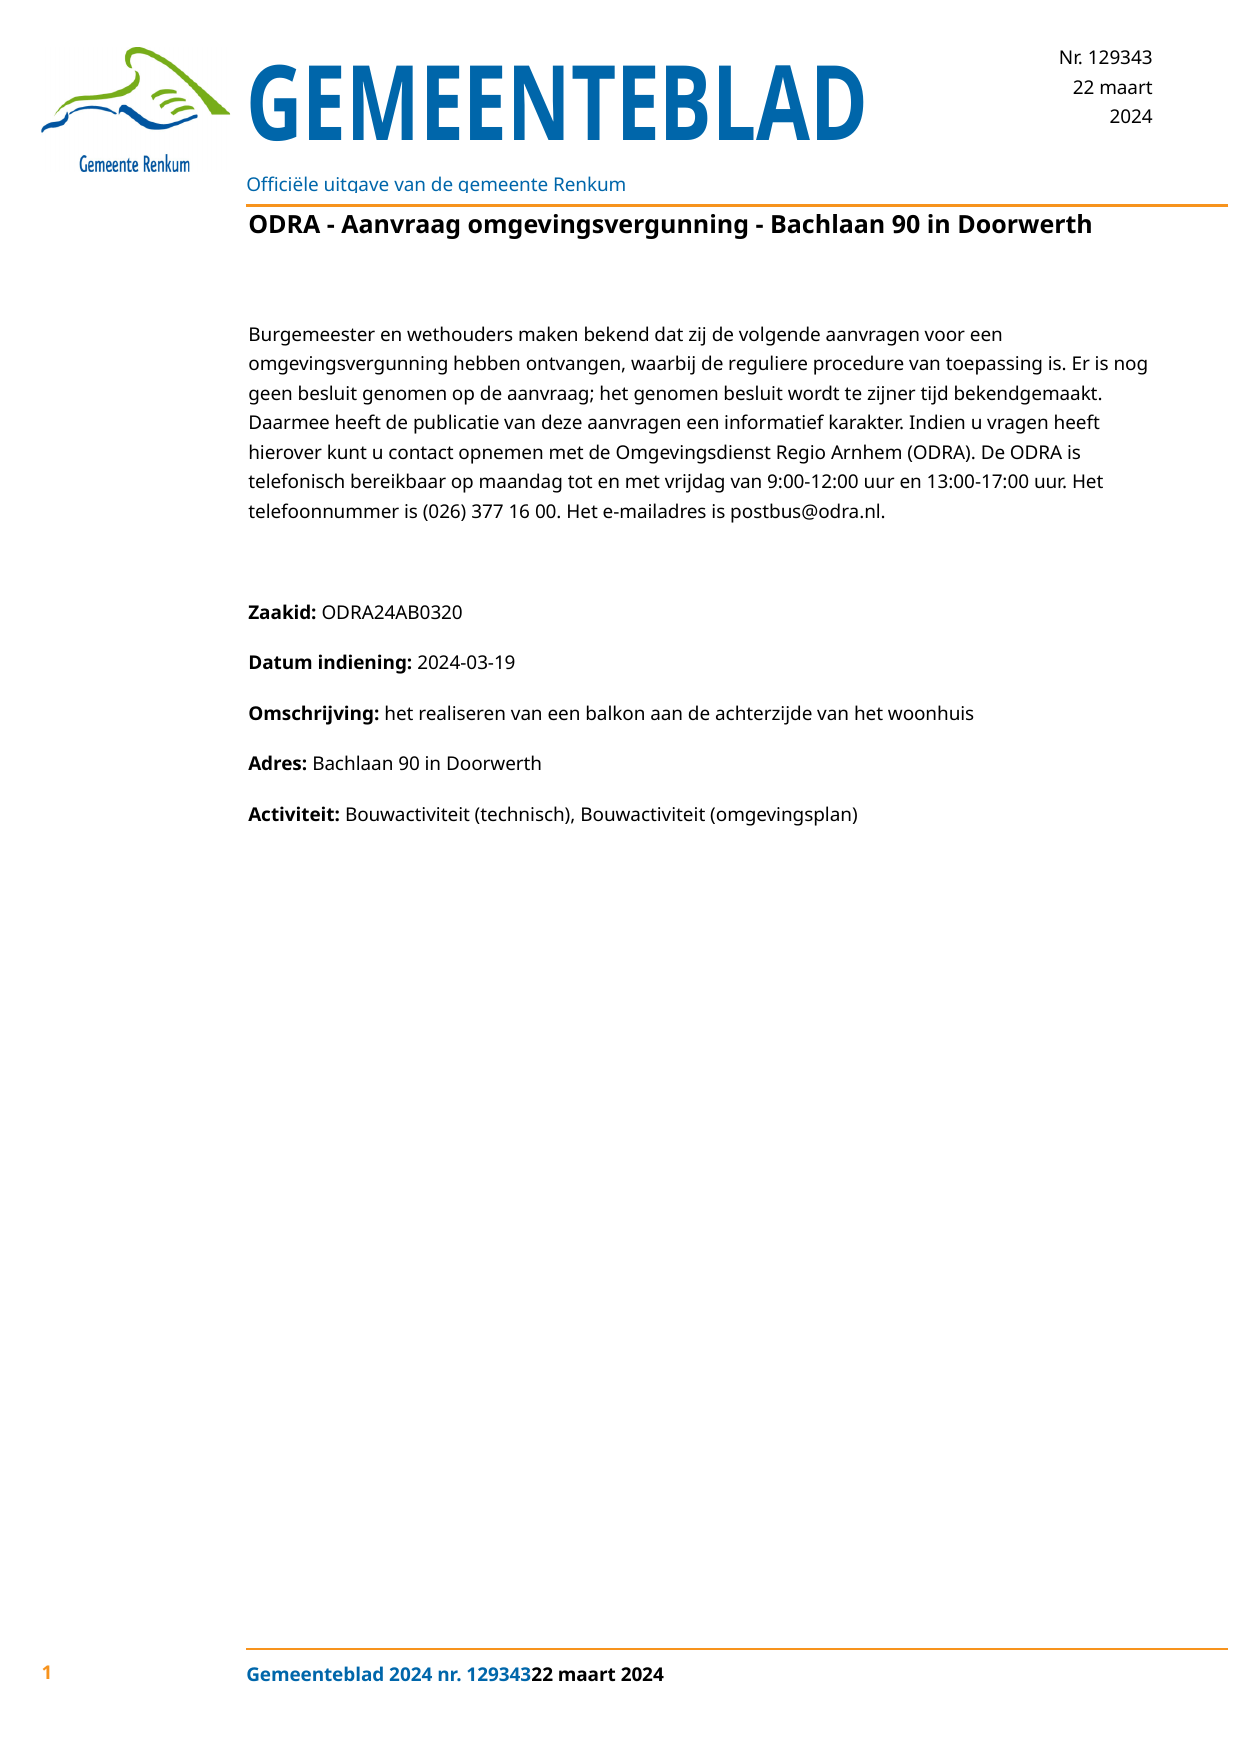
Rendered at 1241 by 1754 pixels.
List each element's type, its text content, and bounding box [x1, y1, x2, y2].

text Burgemeester en wethouders maken bekend dat zij de volgende aanvragen voor een omgevingsvergunning hebben ontvangen, waarbij de reguliere procedure van toepassing is. Er is nog geen besluit genomen op de aanvraag; het genomen besluit wordt te zijner tijd bekendgemaakt. Daarmee heeft de publicatie van deze aanvragen een informatief karakter. Indien u vragen heeft hierover kunt u contact opnemen met de Omgevingsdienst Regio Arnhem (ODRA). De ODRA is telefonisch bereikbaar op maandag tot en met vrijdag van 9:00-12:00 uur en 13:00-17:00 uur. Het telefoonnummer is (026) 377 16 00. Het e-mailadres is postbus@odra.nl. [248, 321, 1152, 524]
picture [41, 47, 231, 172]
text Datum indiening: 2024-03-19 [248, 649, 1152, 675]
text ODRA - Aanvraag omgevingsvergunning - Bachlaan 90 in Doorwerth [248, 207, 1152, 241]
text Adres: Bachlaan 90 in Doorwerth [248, 750, 1152, 776]
text Zaakid: ODRA24AB0320 [248, 599, 1152, 625]
text Activiteit: Bouwactiviteit (technisch), Bouwactiviteit (omgevingsplan) [248, 801, 1152, 826]
text Omschrijving: het realiseren van een balkon aan de achterzijde van het woonhuis [248, 700, 1152, 726]
